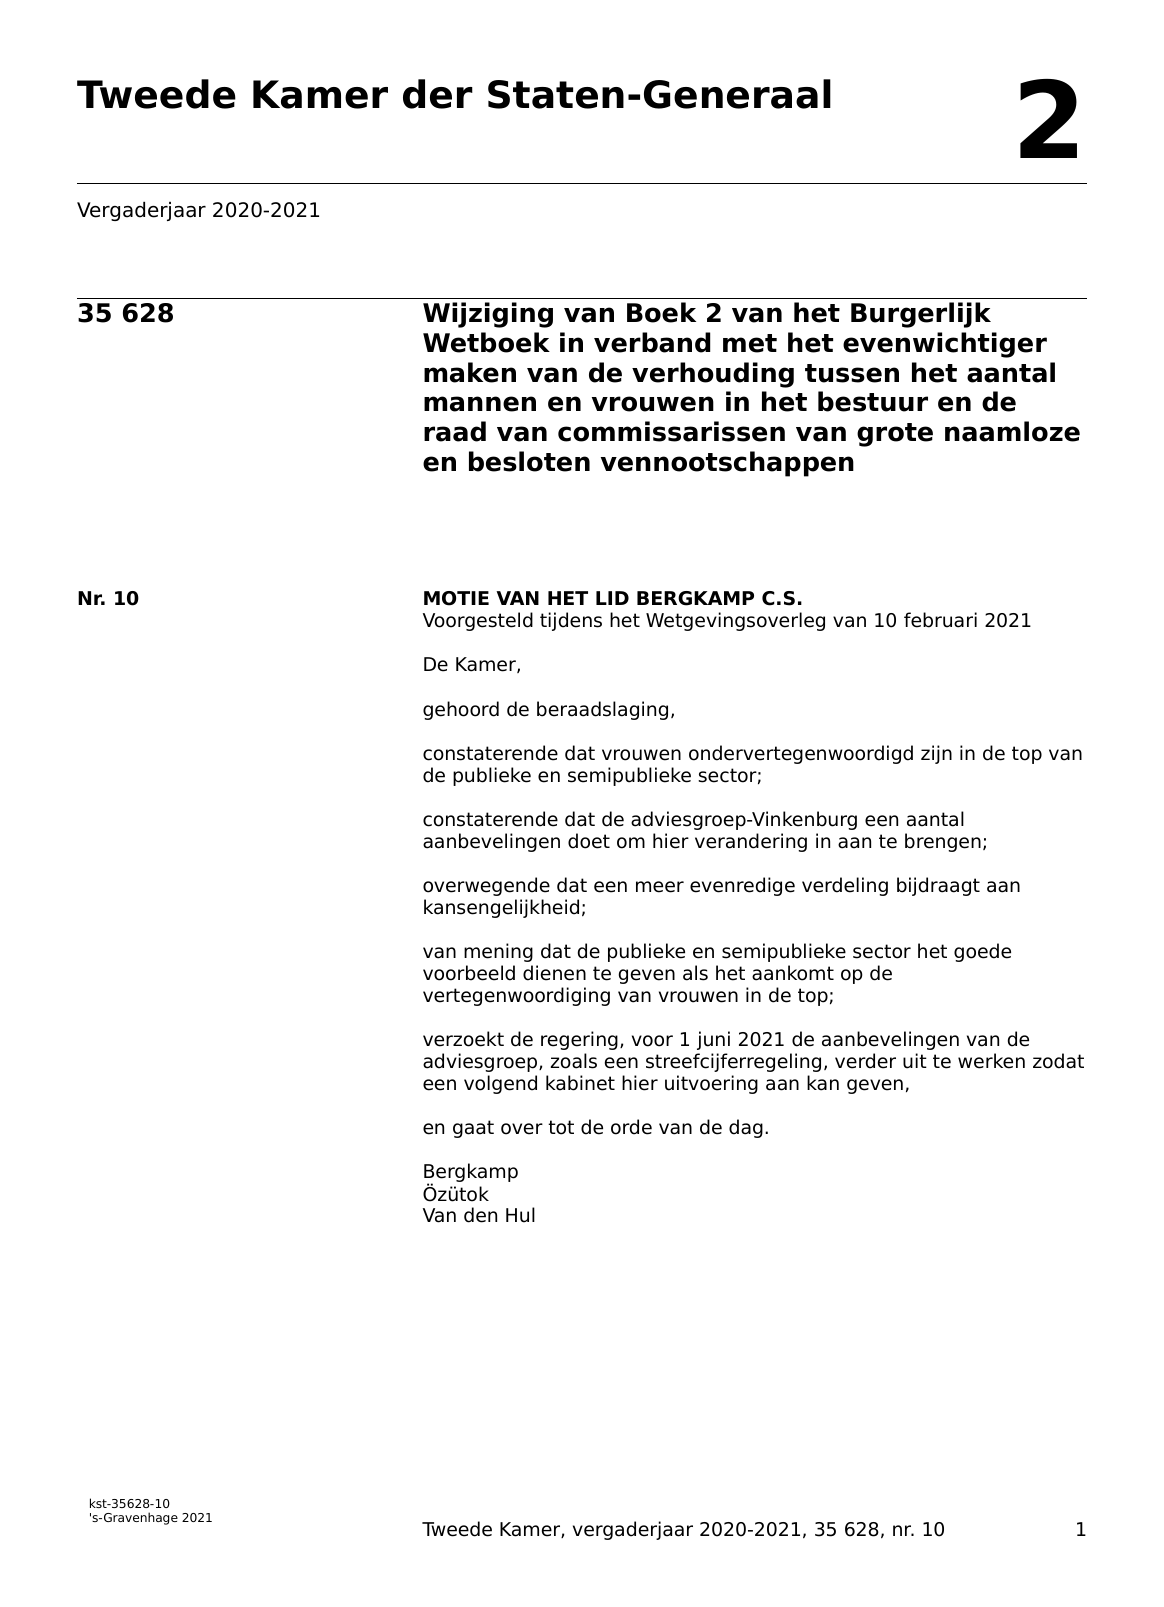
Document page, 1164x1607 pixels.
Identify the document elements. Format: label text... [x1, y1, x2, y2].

text constaterende dat vrouwen ondervertegenwoordigd zijn in de top van de publieke en semipublieke sector; [422, 743, 1087, 787]
text verzoekt de regering, voor 1 juni 2021 de aanbevelingen van de adviesgroep, zoals een streefcijferregeling, verder uit te werken zodat een volgend kabinet hier uitvoering aan kan geven, [422, 1029, 1087, 1095]
subtitle 35 628 Wijziging van Boek 2 van het Burgerlijk Wetboek in verband met het evenwichtiger maken van de verhouding tussen het aantal mannen en vrouwen in het bestuur en de raad van commissarissen van grote naamloze en besloten vennootschappen [77, 299, 1087, 477]
text gehoord de beraadslaging, [422, 698, 1087, 720]
text De Kamer, [422, 654, 1087, 676]
text Özütok [422, 1183, 1087, 1205]
text Bergkamp [422, 1161, 1087, 1183]
text kst-35628-10 [88, 1497, 323, 1511]
table_header Tweede Kamer der Staten-Generaal [77, 59, 886, 183]
subtitle Nr. 10 MOTIE VAN HET LID BERGKAMP C.S. [77, 588, 1087, 610]
text Van den Hul [422, 1205, 1087, 1227]
text overwegende dat een meer evenredige verdeling bijdraagt aan kansengelijkheid; [422, 875, 1087, 919]
table_cell Vergaderjaar 2020-2021 [77, 184, 1087, 298]
text en gaat over tot de orde van de dag. [422, 1117, 1087, 1139]
text Voorgesteld tijdens het Wetgevingsoverleg van 10 februari 2021 [422, 610, 1087, 632]
table_header 2 [886, 59, 1087, 183]
text constaterende dat de adviesgroep-Vinkenburg een aantal aanbevelingen doet om hier verandering in aan te brengen; [422, 809, 1087, 853]
text van mening dat de publieke en semipublieke sector het goede voorbeeld dienen te geven als het aankomt op de vertegenwoordiging van vrouwen in de top; [422, 941, 1087, 1007]
text 's-Gravenhage 2021 [88, 1511, 323, 1525]
